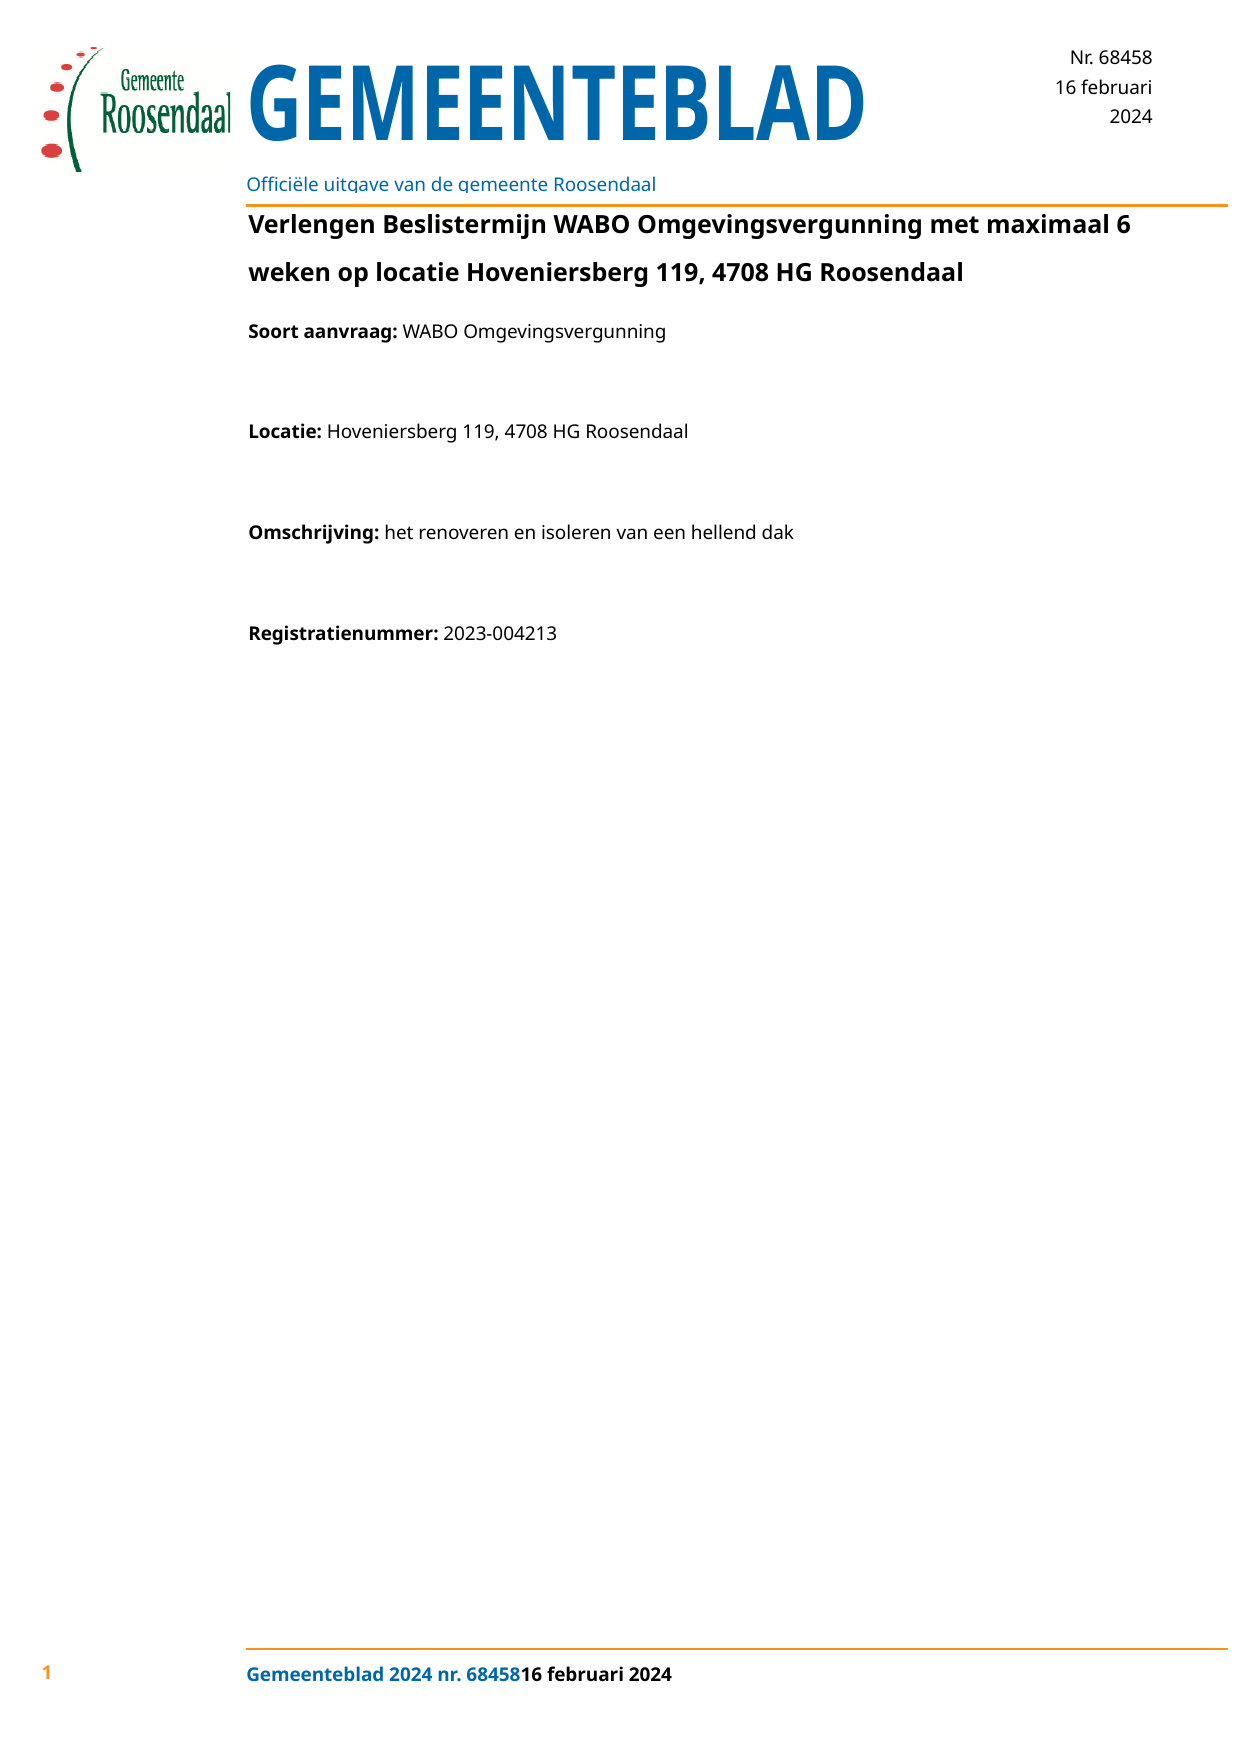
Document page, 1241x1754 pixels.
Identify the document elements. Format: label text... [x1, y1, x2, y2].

text Soort aanvraag: WABO Omgevingsvergunning [248, 318, 1152, 344]
text Locatie: Hoveniersberg 119, 4708 HG Roosendaal [248, 419, 1152, 444]
picture [41, 47, 231, 172]
text Omschrijving: het renoveren en isoleren van een hellend dak [248, 519, 1152, 545]
text Registratienummer: 2023-004213 [248, 620, 1152, 646]
text Verlengen Beslistermijn WABO Omgevingsvergunning met maximaal 6 weken op locatie Hoveniersberg 119, 4708 HG Roosendaal [248, 207, 1152, 288]
